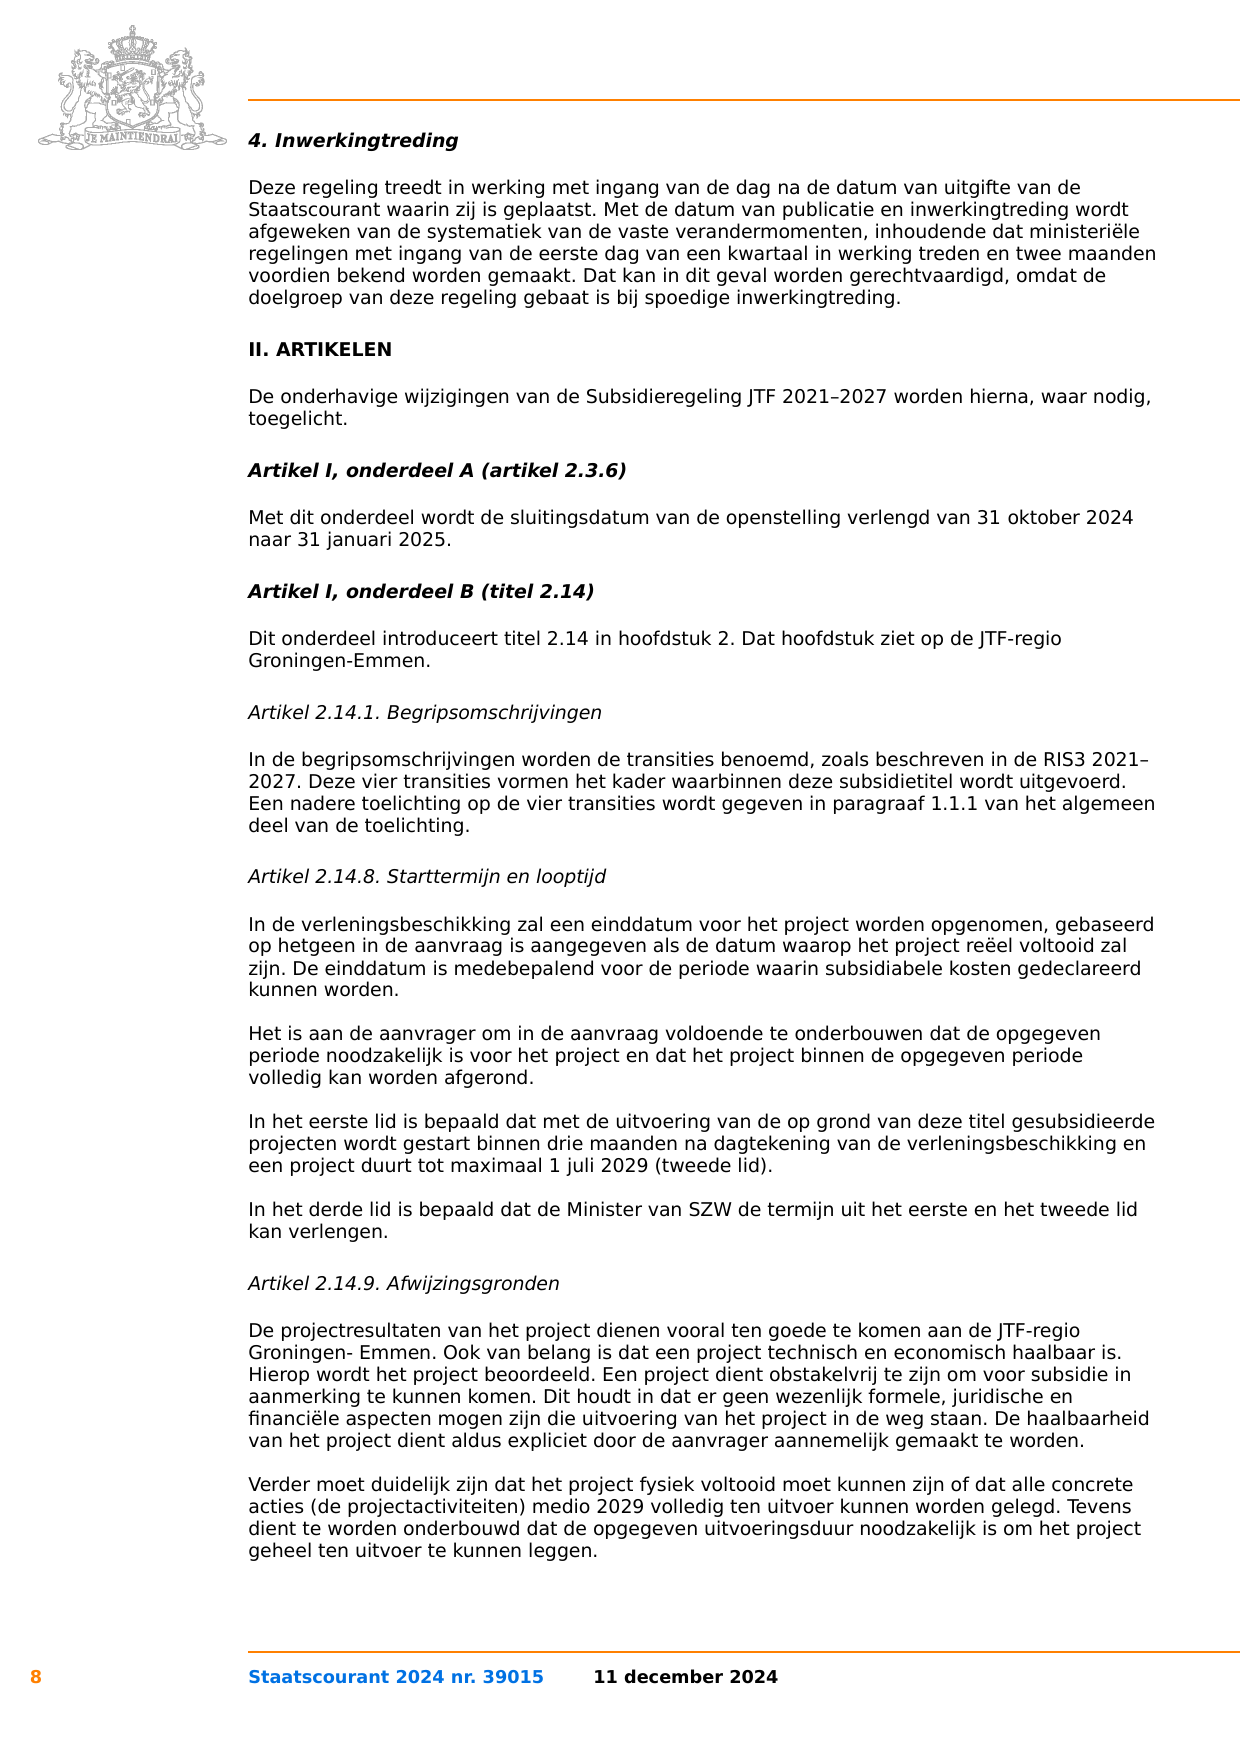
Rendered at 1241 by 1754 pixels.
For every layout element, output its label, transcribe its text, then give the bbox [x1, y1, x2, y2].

text In de verleningsbeschikking zal een einddatum voor het project worden opgenomen, gebaseerd op hetgeen in de aanvraag is aangegeven als de datum waarop het project reëel voltooid zal zijn. De einddatum is medebepalend voor de periode waarin subsidiabele kosten gedeclareerd kunnen worden. [248, 913, 1163, 1001]
subtitle Artikel I, onderdeel B (titel 2.14) [248, 581, 1163, 603]
text De projectresultaten van het project dienen vooral ten goede te komen aan de JTF-regio Groningen- Emmen. Ook van belang is dat een project technisch en economisch haalbaar is. Hierop wordt het project beoordeeld. Een project dient obstakelvrij te zijn om voor subsidie in aanmerking te kunnen komen. Dit houdt in dat er geen wezenlijk formele, juridische en financiële aspecten mogen zijn die uitvoering van het project in de weg staan. De haalbaarheid van het project dient aldus expliciet door de aanvrager aannemelijk gemaakt te worden. [248, 1320, 1163, 1452]
text In het derde lid is bepaald dat de Minister van SZW de termijn uit het eerste en het tweede lid kan verlengen. [248, 1199, 1163, 1243]
text Het is aan de aanvrager om in de aanvraag voldoende te onderbouwen dat de opgegeven periode noodzakelijk is voor het project en dat het project binnen de opgegeven periode volledig kan worden afgerond. [248, 1023, 1163, 1089]
text Verder moet duidelijk zijn dat het project fysiek voltooid moet kunnen zijn of dat alle concrete acties (de projectactiviteiten) medio 2029 volledig ten uitvoer kunnen worden gelegd. Tevens dient te worden onderbouwd dat de opgegeven uitvoeringsduur noodzakelijk is om het project geheel ten uitvoer te kunnen leggen. [248, 1473, 1163, 1561]
picture [38, 25, 227, 150]
text Dit onderdeel introduceert titel 2.14 in hoofdstuk 2. Dat hoofdstuk ziet op de JTF-regio Groningen-Emmen. [248, 628, 1163, 672]
subtitle Artikel 2.14.8. Starttermijn en looptijd [248, 866, 1163, 888]
text In het eerste lid is bepaald dat met de uitvoering van de op grond van deze titel gesubsidieerde projecten wordt gestart binnen drie maanden na dagtekening van de verleningsbeschikking en een project duurt tot maximaal 1 juli 2029 (tweede lid). [248, 1111, 1163, 1177]
subtitle Artikel I, onderdeel A (artikel 2.3.6) [248, 460, 1163, 482]
subtitle Artikel 2.14.1. Begripsomschrijvingen [248, 702, 1163, 723]
text In de begripsomschrijvingen worden de transities benoemd, zoals beschreven in de RIS3 2021–2027. Deze vier transities vormen het kader waarbinnen deze subsidietitel wordt uitgevoerd. Een nadere toelichting op de vier transities wordt gegeven in paragraaf 1.1.1 van het algemeen deel van de toelichting. [248, 748, 1163, 836]
text De onderhavige wijzigingen van de Subsidieregeling JTF 2021–2027 worden hierna, waar nodig, toegelicht. [248, 386, 1163, 430]
text Met dit onderdeel wordt de sluitingsdatum van de openstelling verlengd van 31 oktober 2024 naar 31 januari 2025. [248, 507, 1163, 551]
subtitle Artikel 2.14.9. Afwijzingsgronden [248, 1273, 1163, 1295]
text Deze regeling treedt in werking met ingang van de dag na de datum van uitgifte van de Staatscourant waarin zij is geplaatst. Met de datum van publicatie en inwerkingtreding wordt afgeweken van de systematiek van de vaste verandermomenten, inhoudende dat ministeriële regelingen met ingang van de eerste dag van een kwartaal in werking treden en twee maanden voordien bekend worden gemaakt. Dat kan in dit geval worden gerechtvaardigd, omdat de doelgroep van deze regeling gebaat is bij spoedige inwerkingtreding. [248, 177, 1163, 309]
subtitle II. ARTIKELEN [248, 339, 1163, 361]
subtitle 4. Inwerkingtreding [248, 130, 1163, 152]
